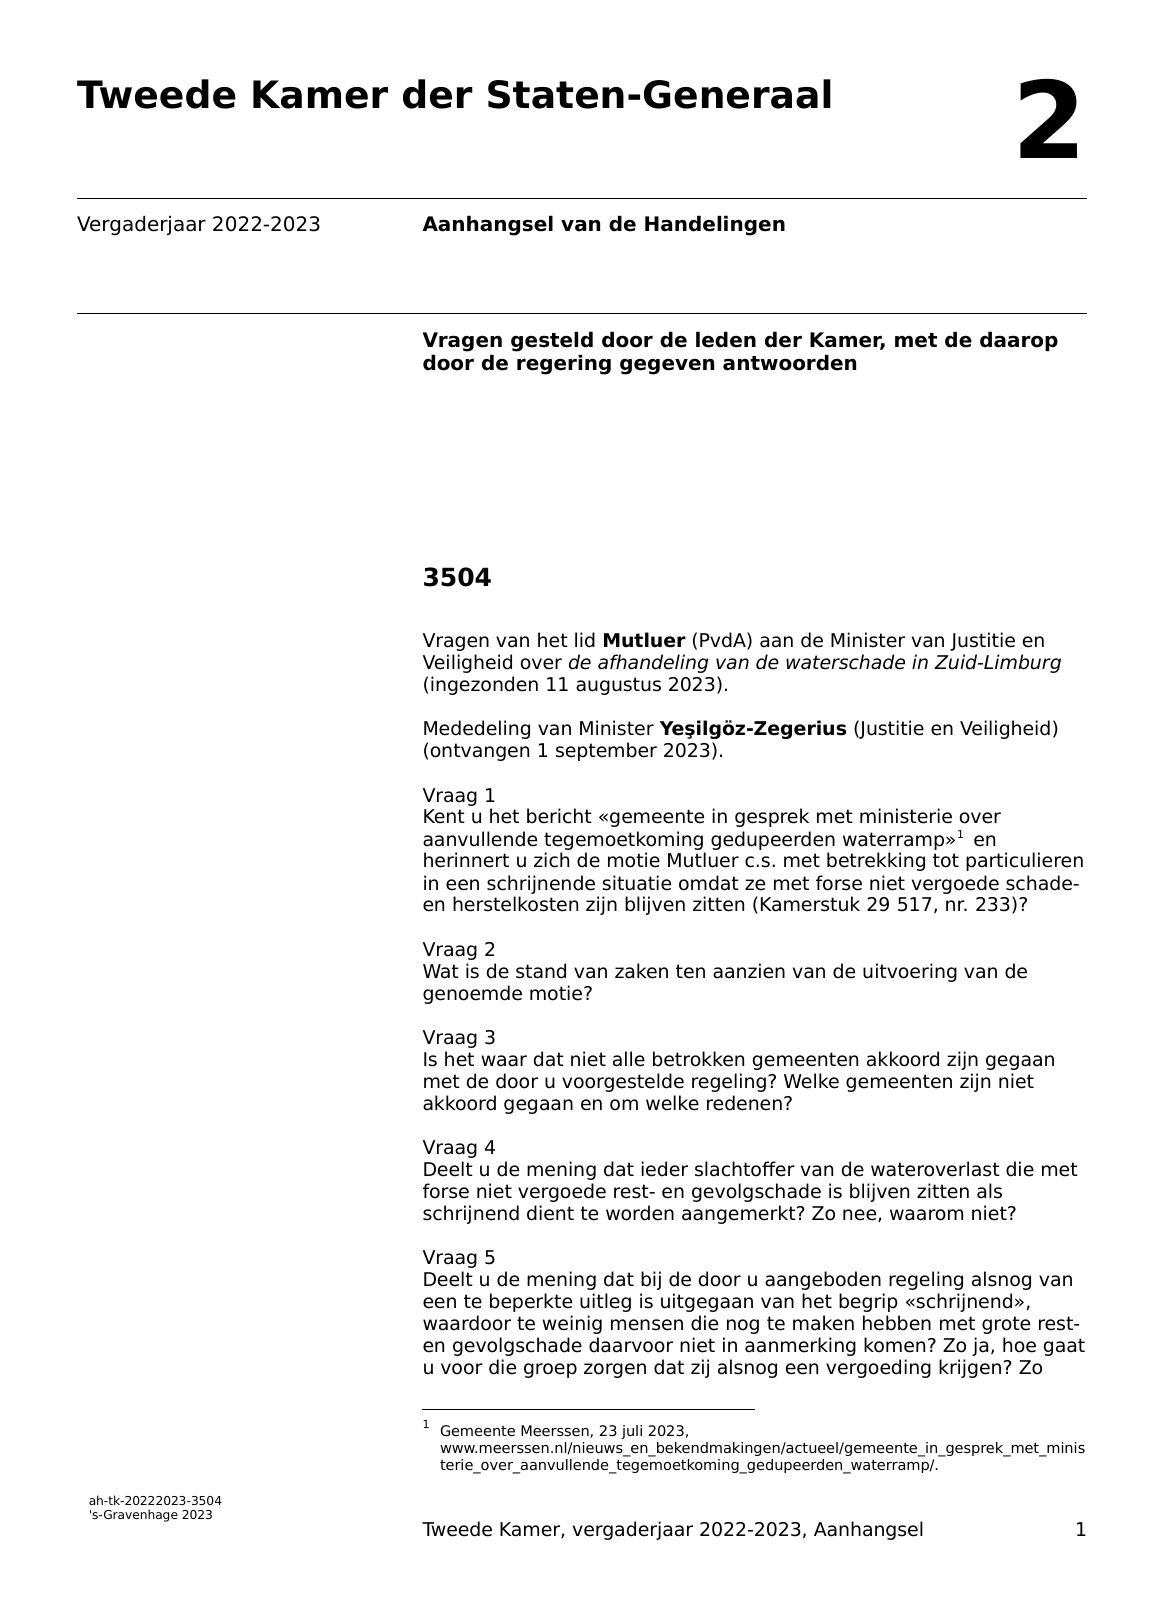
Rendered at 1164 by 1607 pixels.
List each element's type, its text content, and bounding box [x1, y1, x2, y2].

table_cell [77, 314, 422, 375]
text Deelt u de mening dat ieder slachtoffer van de wateroverlast die met forse niet vergoede rest- en gevolgschade is blijven zitten als schrijnend dient te worden aangemerkt? Zo nee, waarom niet? [422, 1159, 1087, 1225]
text Mededeling van Minister Yeşilgöz-Zegerius (Justitie en Veiligheid) (ontvangen 1 september 2023). [422, 718, 1087, 762]
text Vragen van het lid Mutluer (PvdA) aan de Minister van Justitie en Veiligheid over de afhandeling van de waterschade in Zuid-Limburg (ingezonden 11 augustus 2023). [422, 630, 1087, 696]
text Vraag 3 [422, 1027, 1087, 1049]
table_cell Aanhangsel van de Handelingen [422, 199, 1087, 313]
text Vraag 4 [422, 1137, 1087, 1159]
text Gemeente Meerssen, 23 juli 2023, www.meerssen.nl/nieuws_en_bekendmakingen/actueel/gemeente_in_gesprek_met_ministerie_over_aanvullende_tegemoetkoming_gedupeerden_waterramp/. [422, 1418, 1087, 1474]
text Vraag 5 [422, 1247, 1087, 1269]
table_cell Vragen gesteld door de leden der Kamer, met de daarop door de regering gegeven antwoorden [422, 314, 1087, 375]
table_header 2 [886, 59, 1087, 198]
text Kent u het bericht «gemeente in gesprek met ministerie over aanvullende tegemoetkoming gedupeerden waterramp» en herinnert u zich de motie Mutluer c.s. met betrekking tot particulieren in een schrijnende situatie omdat ze met forse niet vergoede schade- en herstelkosten zijn blijven zitten (Kamerstuk 29 517, nr. 233)? [422, 806, 1087, 916]
text 's-Gravenhage 2023 [88, 1508, 323, 1522]
text Vraag 2 [422, 938, 1087, 961]
text Deelt u de mening dat bij de door u aangeboden regeling alsnog van een te beperkte uitleg is uitgegaan van het begrip «schrijnend», waardoor te weinig mensen die nog te maken hebben met grote rest- en gevolgschade daarvoor niet in aanmerking komen? Zo ja, hoe gaat u voor die groep zorgen dat zij alsnog een vergoeding krijgen? Zo [422, 1269, 1087, 1379]
table_cell Vergaderjaar 2022-2023 [77, 199, 422, 313]
table_header Tweede Kamer der Staten-Generaal [77, 59, 886, 198]
text Wat is de stand van zaken ten aanzien van de uitvoering van de genoemde motie? [422, 961, 1087, 1004]
text ah-tk-20222023-3504 [88, 1494, 323, 1508]
text Is het waar dat niet alle betrokken gemeenten akkoord zijn gegaan met de door u voorgestelde regeling? Welke gemeenten zijn niet akkoord gegaan en om welke redenen? [422, 1049, 1087, 1114]
text 3504 [422, 563, 1087, 592]
text Vraag 1 [422, 784, 1087, 806]
